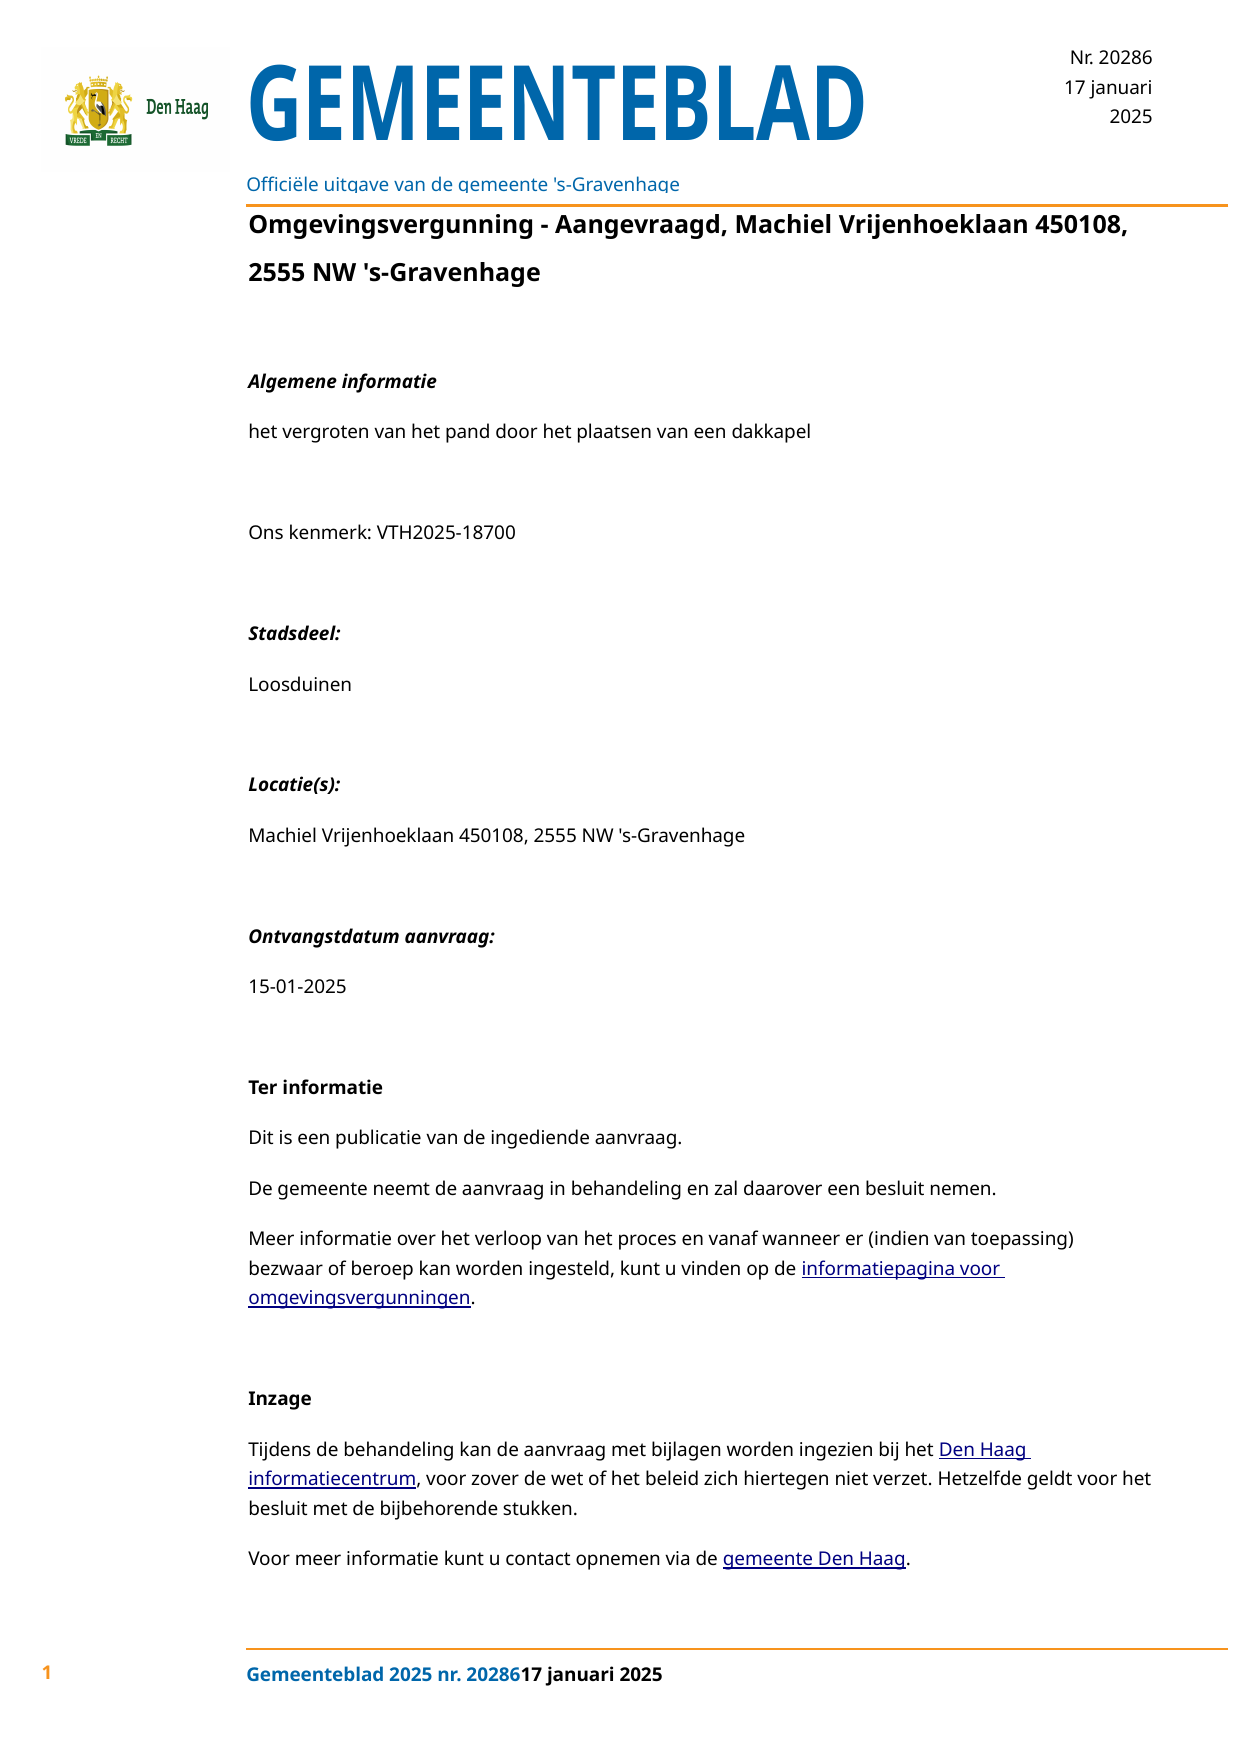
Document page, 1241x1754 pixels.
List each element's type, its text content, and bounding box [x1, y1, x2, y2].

text Dit is een publicatie van de ingediende aanvraag. [248, 1124, 1152, 1150]
text Locatie(s): [248, 772, 1152, 797]
text Ons kenmerk: VTH2025-18700 [248, 519, 1152, 545]
text het vergroten van het pand door het plaatsen van een dakkapel [248, 419, 1152, 444]
text Voor meer informatie kunt u contact opnemen via de gemeente Den Haag. [248, 1545, 1152, 1571]
text Loosduinen [248, 671, 1152, 697]
text Ontvangstdatum aanvraag: [248, 923, 1152, 949]
text Machiel Vrijenhoeklaan 450108, 2555 NW 's-Gravenhage [248, 822, 1152, 848]
text Tijdens de behandeling kan de aanvraag met bijlagen worden ingezien bij het Den Haag informatiecentrum, voor zover de wet of het beleid zich hiertegen niet verzet. Hetzelfde geldt voor het besluit met de bijbehorende stukken. [248, 1436, 1152, 1521]
picture [41, 47, 231, 172]
text Meer informatie over het verloop van het proces en vanaf wanneer er (indien van toepassing) bezwaar of beroep kan worden ingesteld, kunt u vinden op de informatiepagina voor omgevingsvergunningen. [248, 1225, 1152, 1310]
text Stadsdeel: [248, 620, 1152, 646]
text Inzage [248, 1385, 1152, 1411]
text Algemene informatie [248, 368, 1152, 394]
text De gemeente neemt de aanvraag in behandeling en zal daarover een besluit nemen. [248, 1175, 1152, 1201]
text Omgevingsvergunning - Aangevraagd, Machiel Vrijenhoeklaan 450108, 2555 NW 's-Gravenhage [248, 207, 1152, 288]
text 15-01-2025 [248, 973, 1152, 999]
text Ter informatie [248, 1074, 1152, 1100]
